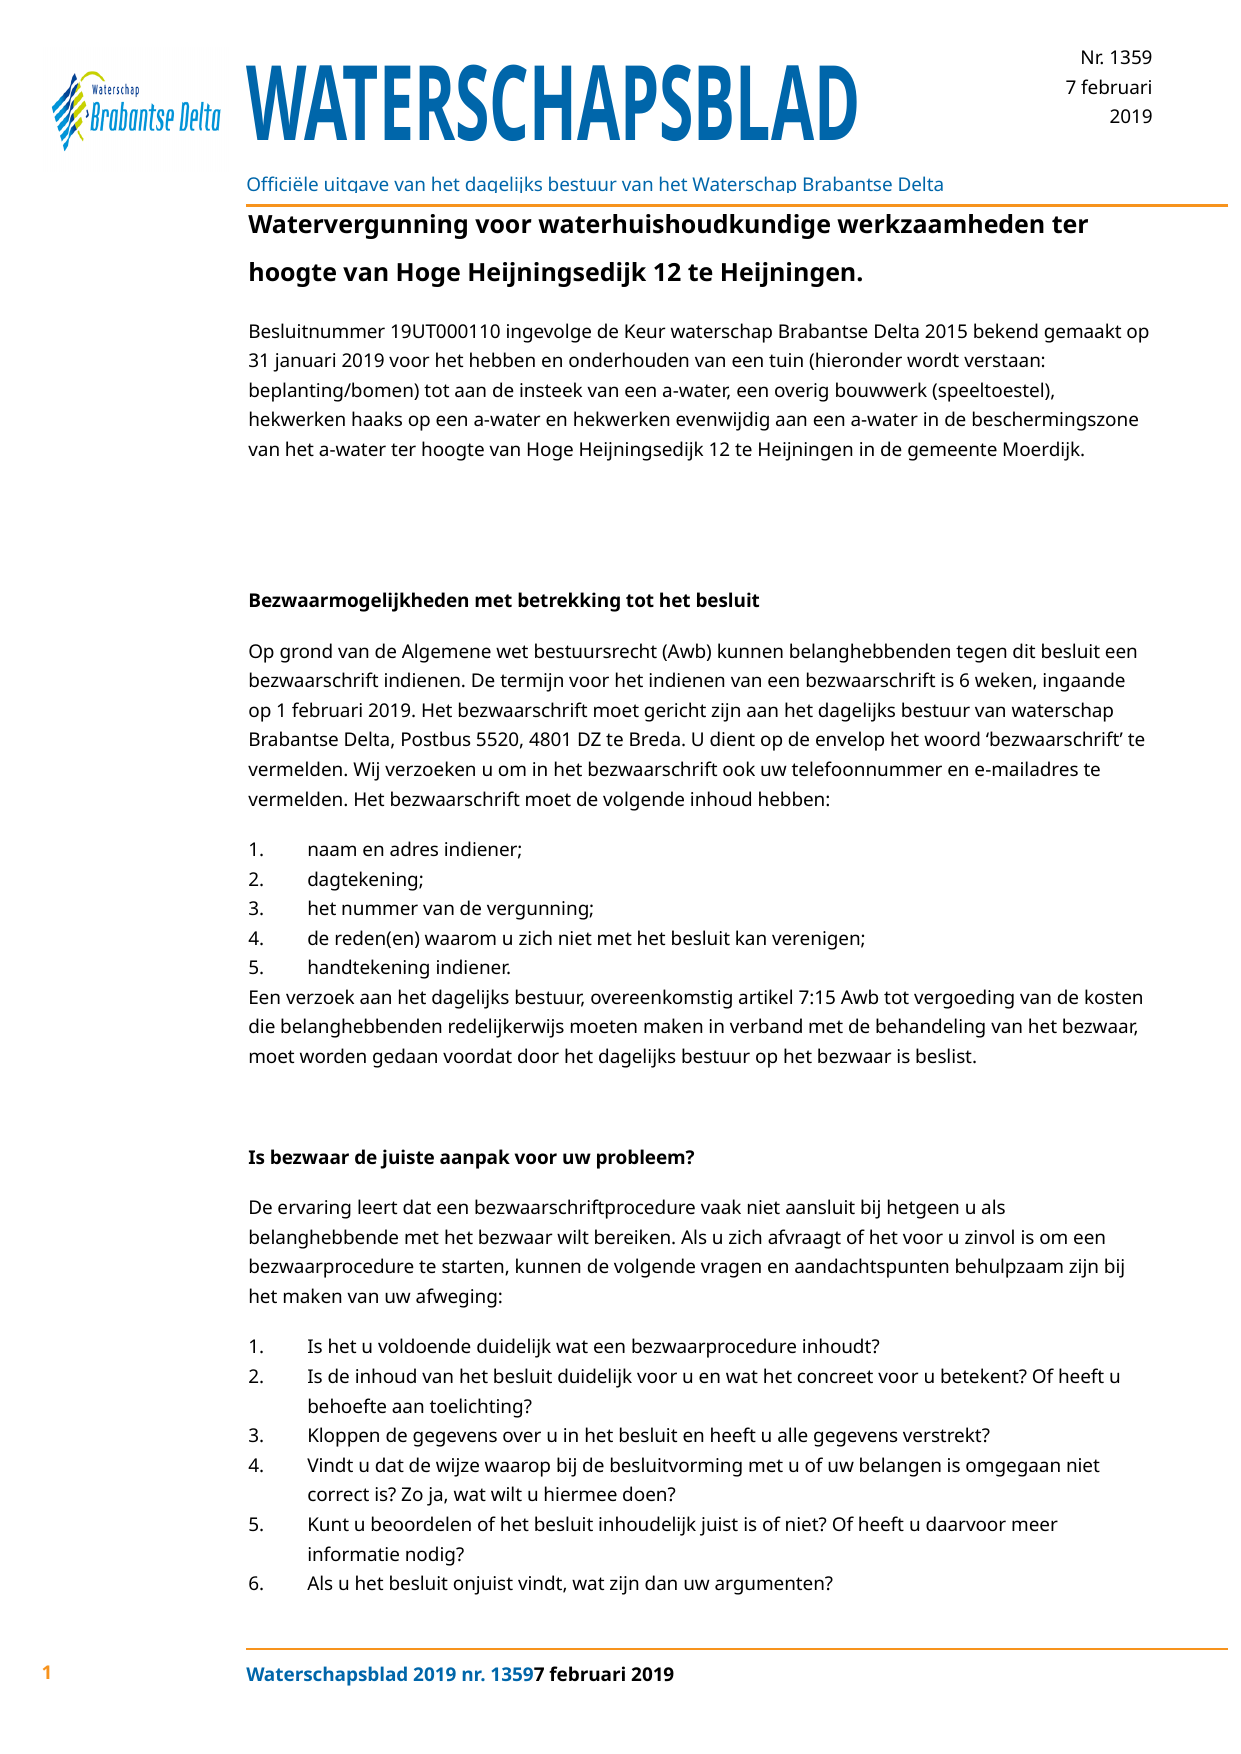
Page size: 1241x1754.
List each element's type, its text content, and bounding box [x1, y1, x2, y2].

text Bezwaarmogelijkheden met betrekking tot het besluit [248, 587, 1152, 613]
list naam en adres indiener; [248, 836, 1152, 862]
list Kloppen de gegevens over u in het besluit en heeft u alle gegevens verstrekt? [248, 1422, 1152, 1448]
list handtekening indiener. [248, 954, 1152, 980]
list Kunt u beoordelen of het besluit inhoudelijk juist is of niet? Of heeft u daarvoor meer informatie nodig? [248, 1511, 1152, 1567]
list Vindt u dat de wijze waarop bij de besluitvorming met u of uw belangen is omgegaan niet correct is? Zo ja, wat wilt u hiermee doen? [248, 1452, 1152, 1507]
text Een verzoek aan het dagelijks bestuur, overeenkomstig artikel 7:15 Awb tot vergoeding van de kosten die belanghebbenden redelijkerwijs moeten maken in verband met de behandeling van het bezwaar, moet worden gedaan voordat door het dagelijks bestuur op het bezwaar is beslist. [248, 984, 1152, 1069]
list dagtekening; [248, 866, 1152, 892]
text Besluitnummer 19UT000110 ingevolge de Keur waterschap Brabantse Delta 2015 bekend gemaakt op 31 januari 2019 voor het hebben en onderhouden van een tuin (hieronder wordt verstaan: beplanting/bomen) tot aan de insteek van een a-water, een overig bouwwerk (speeltoestel), hekwerken haaks op een a-water en hekwerken evenwijdig aan een a-water in de beschermingszone van het a-water ter hoogte van Hoge Heijningsedijk 12 te Heijningen in de gemeente Moerdijk. [248, 318, 1152, 462]
text Watervergunning voor waterhuishoudkundige werkzaamheden ter hoogte van Hoge Heijningsedijk 12 te Heijningen. [248, 207, 1152, 288]
text Is bezwaar de juiste aanpak voor uw probleem? [248, 1144, 1152, 1170]
list de reden(en) waarom u zich niet met het besluit kan verenigen; [248, 925, 1152, 951]
text De ervaring leert dat een bezwaarschriftprocedure vaak niet aansluit bij hetgeen u als belanghebbende met het bezwaar wilt bereiken. Als u zich afvraagt of het voor u zinvol is om een bezwaarprocedure te starten, kunnen de volgende vragen en aandachtspunten behulpzaam zijn bij het maken van uw afweging: [248, 1194, 1152, 1309]
list het nummer van de vergunning; [248, 895, 1152, 921]
list Is de inhoud van het besluit duidelijk voor u en wat het concreet voor u betekent? Of heeft u behoefte aan toelichting? [248, 1363, 1152, 1419]
list Als u het besluit onjuist vindt, wat zijn dan uw argumenten? [248, 1570, 1152, 1596]
list Is het u voldoende duidelijk wat een bezwaarprocedure inhoudt? [248, 1334, 1152, 1359]
picture [41, 47, 231, 172]
text Op grond van de Algemene wet bestuursrecht (Awb) kunnen belanghebbenden tegen dit besluit een bezwaarschrift indienen. De termijn voor het indienen van een bezwaarschrift is 6 weken, ingaande op 1 februari 2019. Het bezwaarschrift moet gericht zijn aan het dagelijks bestuur van waterschap Brabantse Delta, Postbus 5520, 4801 DZ te Breda. U dient op de envelop het woord ‘bezwaarschrift’ te vermelden. Wij verzoeken u om in het bezwaarschrift ook uw telefoonnummer en e‑mailadres te vermelden. Het bezwaarschrift moet de volgende inhoud hebben: [248, 638, 1152, 812]
